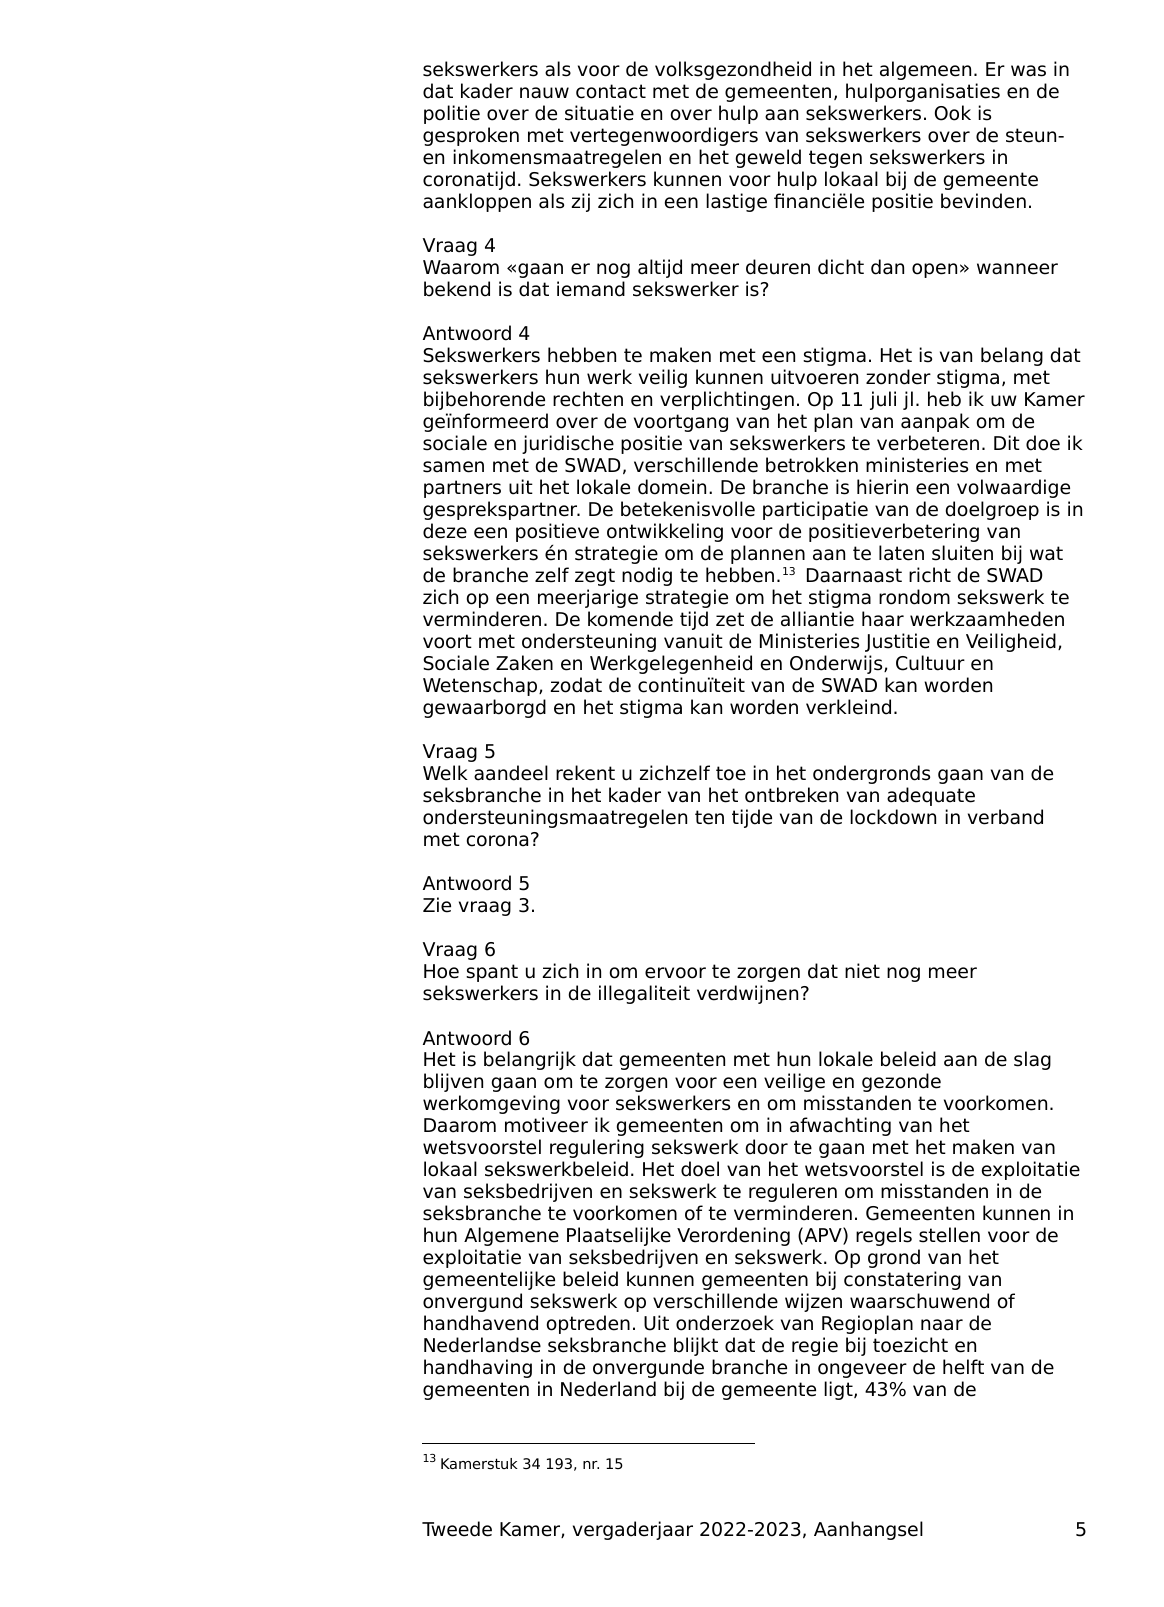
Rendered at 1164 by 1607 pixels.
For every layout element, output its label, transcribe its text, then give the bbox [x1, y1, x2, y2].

text Antwoord 6 [422, 1027, 1087, 1049]
text Kamerstuk 34 193, nr. 15 [422, 1452, 1087, 1474]
text Vraag 6 [422, 939, 1087, 961]
text Zie vraag 3. [422, 895, 1087, 917]
text Hoe spant u zich in om ervoor te zorgen dat niet nog meer sekswerkers in de illegaliteit verdwijnen? [422, 961, 1087, 1005]
text Waarom «gaan er nog altijd meer deuren dicht dan open» wanneer bekend is dat iemand sekswerker is? [422, 257, 1087, 301]
text Vraag 5 [422, 741, 1087, 763]
text Antwoord 4 [422, 323, 1087, 345]
text Sekswerkers hebben te maken met een stigma. Het is van belang dat sekswerkers hun werk veilig kunnen uitvoeren zonder stigma, met bijbehorende rechten en verplichtingen. Op 11 juli jl. heb ik uw Kamer geïnformeerd over de voortgang van het plan van aanpak om de sociale en juridische positie van sekswerkers te verbeteren. Dit doe ik samen met de SWAD, verschillende betrokken ministeries en met partners uit het lokale domein. De branche is hierin een volwaardige gesprekspartner. De betekenisvolle participatie van de doelgroep is in deze een positieve ontwikkeling voor de positieverbetering van sekswerkers én strategie om de plannen aan te laten sluiten bij wat de branche zelf zegt nodig te hebben. Daarnaast richt de SWAD zich op een meerjarige strategie om het stigma rondom sekswerk te verminderen. De komende tijd zet de alliantie haar werkzaamheden voort met ondersteuning vanuit de Ministeries Justitie en Veiligheid, Sociale Zaken en Werkgelegenheid en Onderwijs, Cultuur en Wetenschap, zodat de continuïteit van de SWAD kan worden gewaarborgd en het stigma kan worden verkleind. [422, 345, 1087, 719]
text Het is belangrijk dat gemeenten met hun lokale beleid aan de slag blijven gaan om te zorgen voor een veilige en gezonde werkomgeving voor sekswerkers en om misstanden te voorkomen. Daarom motiveer ik gemeenten om in afwachting van het wetsvoorstel regulering sekswerk door te gaan met het maken van lokaal sekswerkbeleid. Het doel van het wetsvoorstel is de exploitatie van seksbedrijven en sekswerk te reguleren om misstanden in de seksbranche te voorkomen of te verminderen. Gemeenten kunnen in hun Algemene Plaatselijke Verordening (APV) regels stellen voor de exploitatie van seksbedrijven en sekswerk. Op grond van het gemeentelijke beleid kunnen gemeenten bij constatering van onvergund sekswerk op verschillende wijzen waarschuwend of handhavend optreden. Uit onderzoek van Regioplan naar de Nederlandse seksbranche blijkt dat de regie bij toezicht en handhaving in de onvergunde branche in ongeveer de helft van de gemeenten in Nederland bij de gemeente ligt, 43% van de [422, 1049, 1087, 1401]
text sekswerkers als voor de volksgezondheid in het algemeen. Er was in dat kader nauw contact met de gemeenten, hulporganisaties en de politie over de situatie en over hulp aan sekswerkers. Ook is gesproken met vertegenwoordigers van sekswerkers over de steun- en inkomensmaatregelen en het geweld tegen sekswerkers in coronatijd. Sekswerkers kunnen voor hulp lokaal bij de gemeente aankloppen als zij zich in een lastige financiële positie bevinden. [422, 59, 1087, 213]
text Welk aandeel rekent u zichzelf toe in het ondergronds gaan van de seksbranche in het kader van het ontbreken van adequate ondersteuningsmaatregelen ten tijde van de lockdown in verband met corona? [422, 763, 1087, 851]
text Antwoord 5 [422, 873, 1087, 895]
text Vraag 4 [422, 235, 1087, 257]
